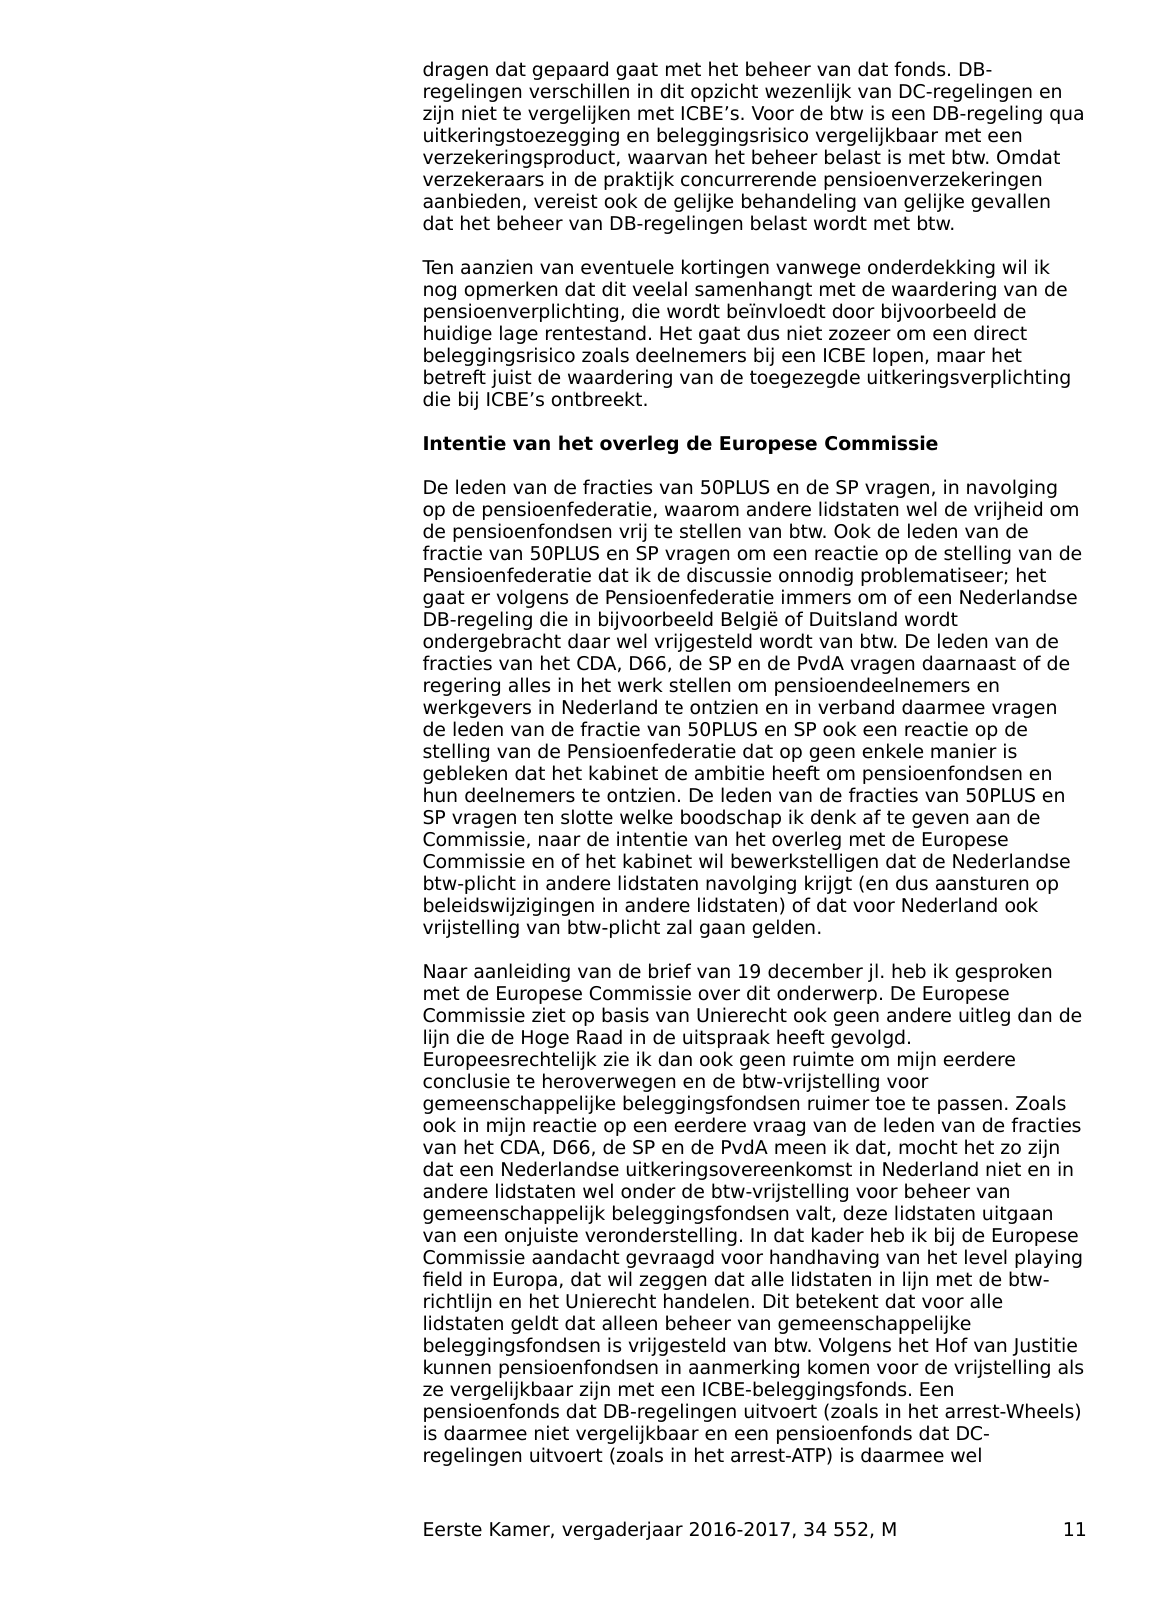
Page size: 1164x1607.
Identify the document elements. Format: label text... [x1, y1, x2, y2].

text Ten aanzien van eventuele kortingen vanwege onderdekking wil ik nog opmerken dat dit veelal samenhangt met de waardering van de pensioenverplichting, die wordt beïnvloedt door bijvoorbeeld de huidige lage rentestand. Het gaat dus niet zozeer om een direct beleggingsrisico zoals deelnemers bij een ICBE lopen, maar het betreft juist de waardering van de toegezegde uitkeringsverplichting die bij ICBE’s ontbreekt. [422, 257, 1087, 411]
text dragen dat gepaard gaat met het beheer van dat fonds. DB-regelingen verschillen in dit opzicht wezenlijk van DC-regelingen en zijn niet te vergelijken met ICBE’s. Voor de btw is een DB-regeling qua uitkeringstoezegging en beleggingsrisico vergelijkbaar met een verzekeringsproduct, waarvan het beheer belast is met btw. Omdat verzekeraars in de praktijk concurrerende pensioenverzekeringen aanbieden, vereist ook de gelijke behandeling van gelijke gevallen dat het beheer van DB-regelingen belast wordt met btw. [422, 59, 1087, 235]
subtitle Intentie van het overleg de Europese Commissie [422, 433, 1087, 455]
text Naar aanleiding van de brief van 19 december jl. heb ik gesproken met de Europese Commissie over dit onderwerp. De Europese Commissie ziet op basis van Unierecht ook geen andere uitleg dan de lijn die de Hoge Raad in de uitspraak heeft gevolgd. Europeesrechtelijk zie ik dan ook geen ruimte om mijn eerdere conclusie te heroverwegen en de btw-vrijstelling voor gemeenschappelijke beleggingsfondsen ruimer toe te passen. Zoals ook in mijn reactie op een eerdere vraag van de leden van de fracties van het CDA, D66, de SP en de PvdA meen ik dat, mocht het zo zijn dat een Nederlandse uitkeringsovereenkomst in Nederland niet en in andere lidstaten wel onder de btw-vrijstelling voor beheer van gemeenschappelijk beleggingsfondsen valt, deze lidstaten uitgaan van een onjuiste veronderstelling. In dat kader heb ik bij de Europese Commissie aandacht gevraagd voor handhaving van het level playing field in Europa, dat wil zeggen dat alle lidstaten in lijn met de btw-richtlijn en het Unierecht handelen. Dit betekent dat voor alle lidstaten geldt dat alleen beheer van gemeenschappelijke beleggingsfondsen is vrijgesteld van btw. Volgens het Hof van Justitie kunnen pensioenfondsen in aanmerking komen voor de vrijstelling als ze vergelijkbaar zijn met een ICBE-beleggingsfonds. Een pensioenfonds dat DB-regelingen uitvoert (zoals in het arrest-Wheels) is daarmee niet vergelijkbaar en een pensioenfonds dat DC-regelingen uitvoert (zoals in het arrest-ATP) is daarmee wel [422, 961, 1087, 1467]
text De leden van de fracties van 50PLUS en de SP vragen, in navolging op de pensioenfederatie, waarom andere lidstaten wel de vrijheid om de pensioenfondsen vrij te stellen van btw. Ook de leden van de fractie van 50PLUS en SP vragen om een reactie op de stelling van de Pensioenfederatie dat ik de discussie onnodig problematiseer; het gaat er volgens de Pensioenfederatie immers om of een Nederlandse DB-regeling die in bijvoorbeeld België of Duitsland wordt ondergebracht daar wel vrijgesteld wordt van btw. De leden van de fracties van het CDA, D66, de SP en de PvdA vragen daarnaast of de regering alles in het werk stellen om pensioendeelnemers en werkgevers in Nederland te ontzien en in verband daarmee vragen de leden van de fractie van 50PLUS en SP ook een reactie op de stelling van de Pensioenfederatie dat op geen enkele manier is gebleken dat het kabinet de ambitie heeft om pensioenfondsen en hun deelnemers te ontzien. De leden van de fracties van 50PLUS en SP vragen ten slotte welke boodschap ik denk af te geven aan de Commissie, naar de intentie van het overleg met de Europese Commissie en of het kabinet wil bewerkstelligen dat de Nederlandse btw-plicht in andere lidstaten navolging krijgt (en dus aansturen op beleidswijzigingen in andere lidstaten) of dat voor Nederland ook vrijstelling van btw-plicht zal gaan gelden. [422, 477, 1087, 939]
